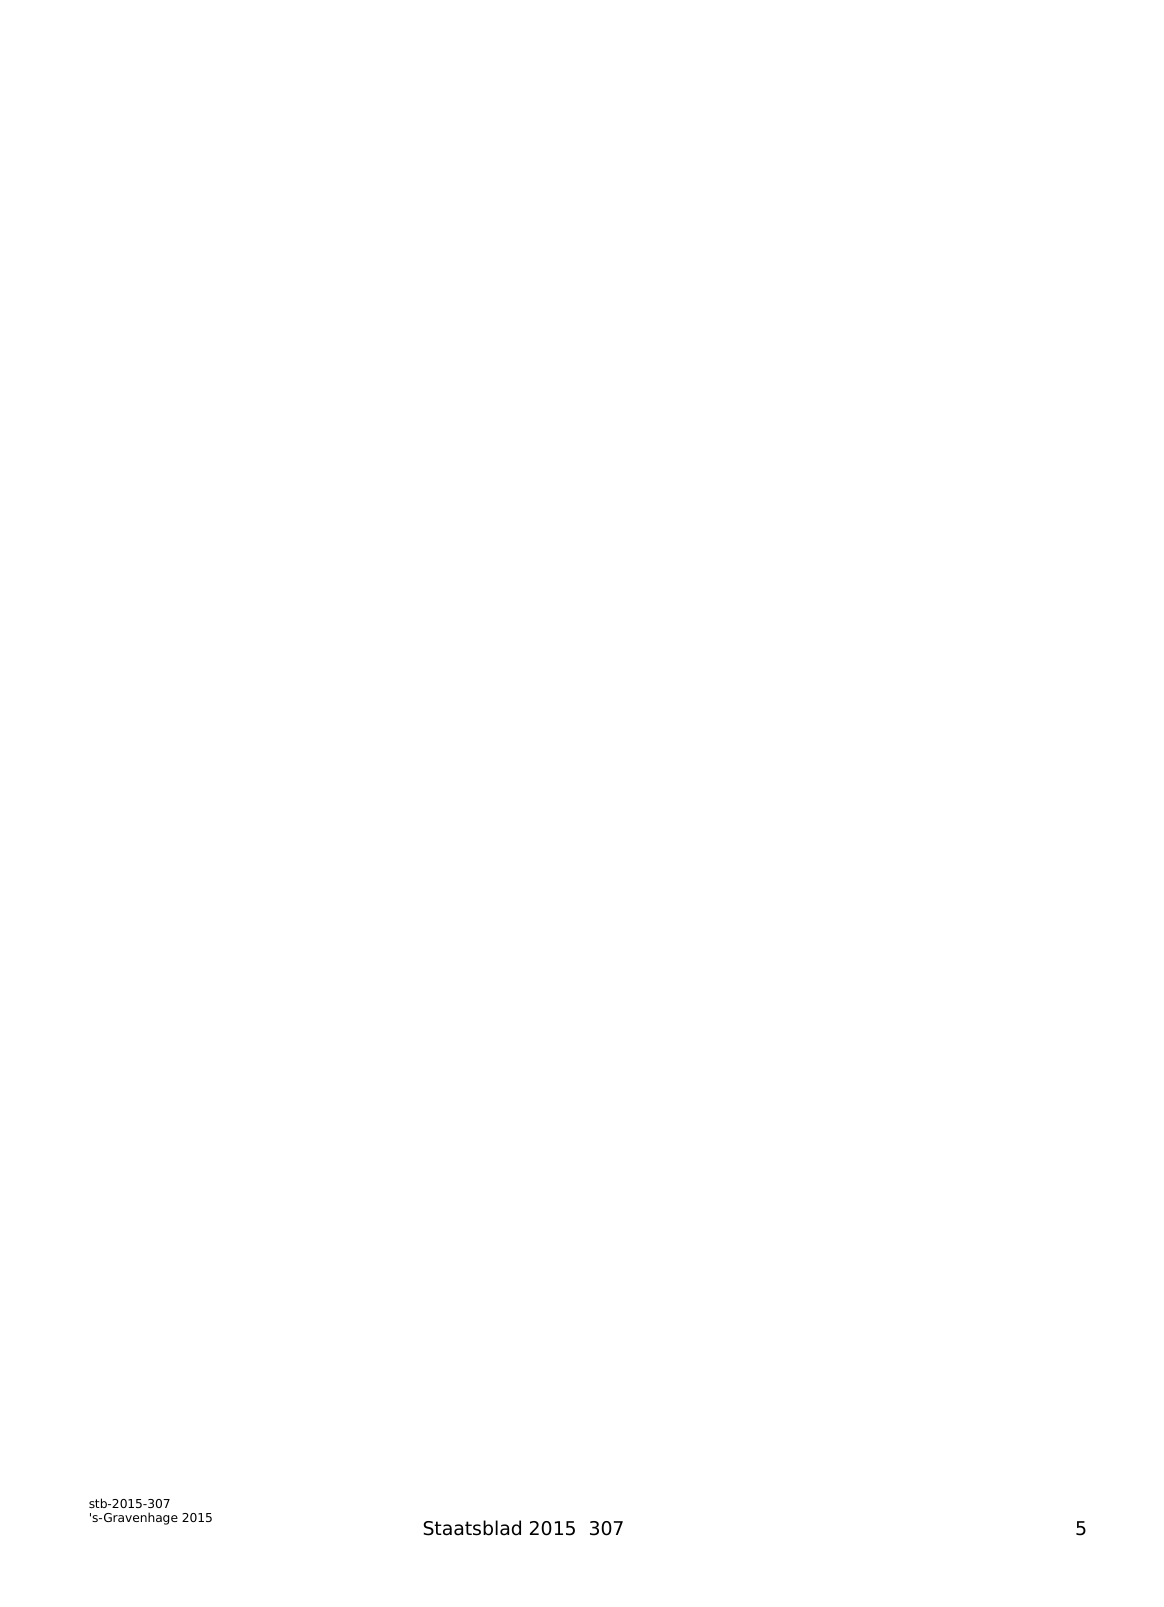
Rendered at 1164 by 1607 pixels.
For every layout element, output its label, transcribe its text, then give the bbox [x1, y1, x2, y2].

text stb-2015-307 [88, 1497, 323, 1511]
text 's-Gravenhage 2015 [88, 1511, 323, 1525]
